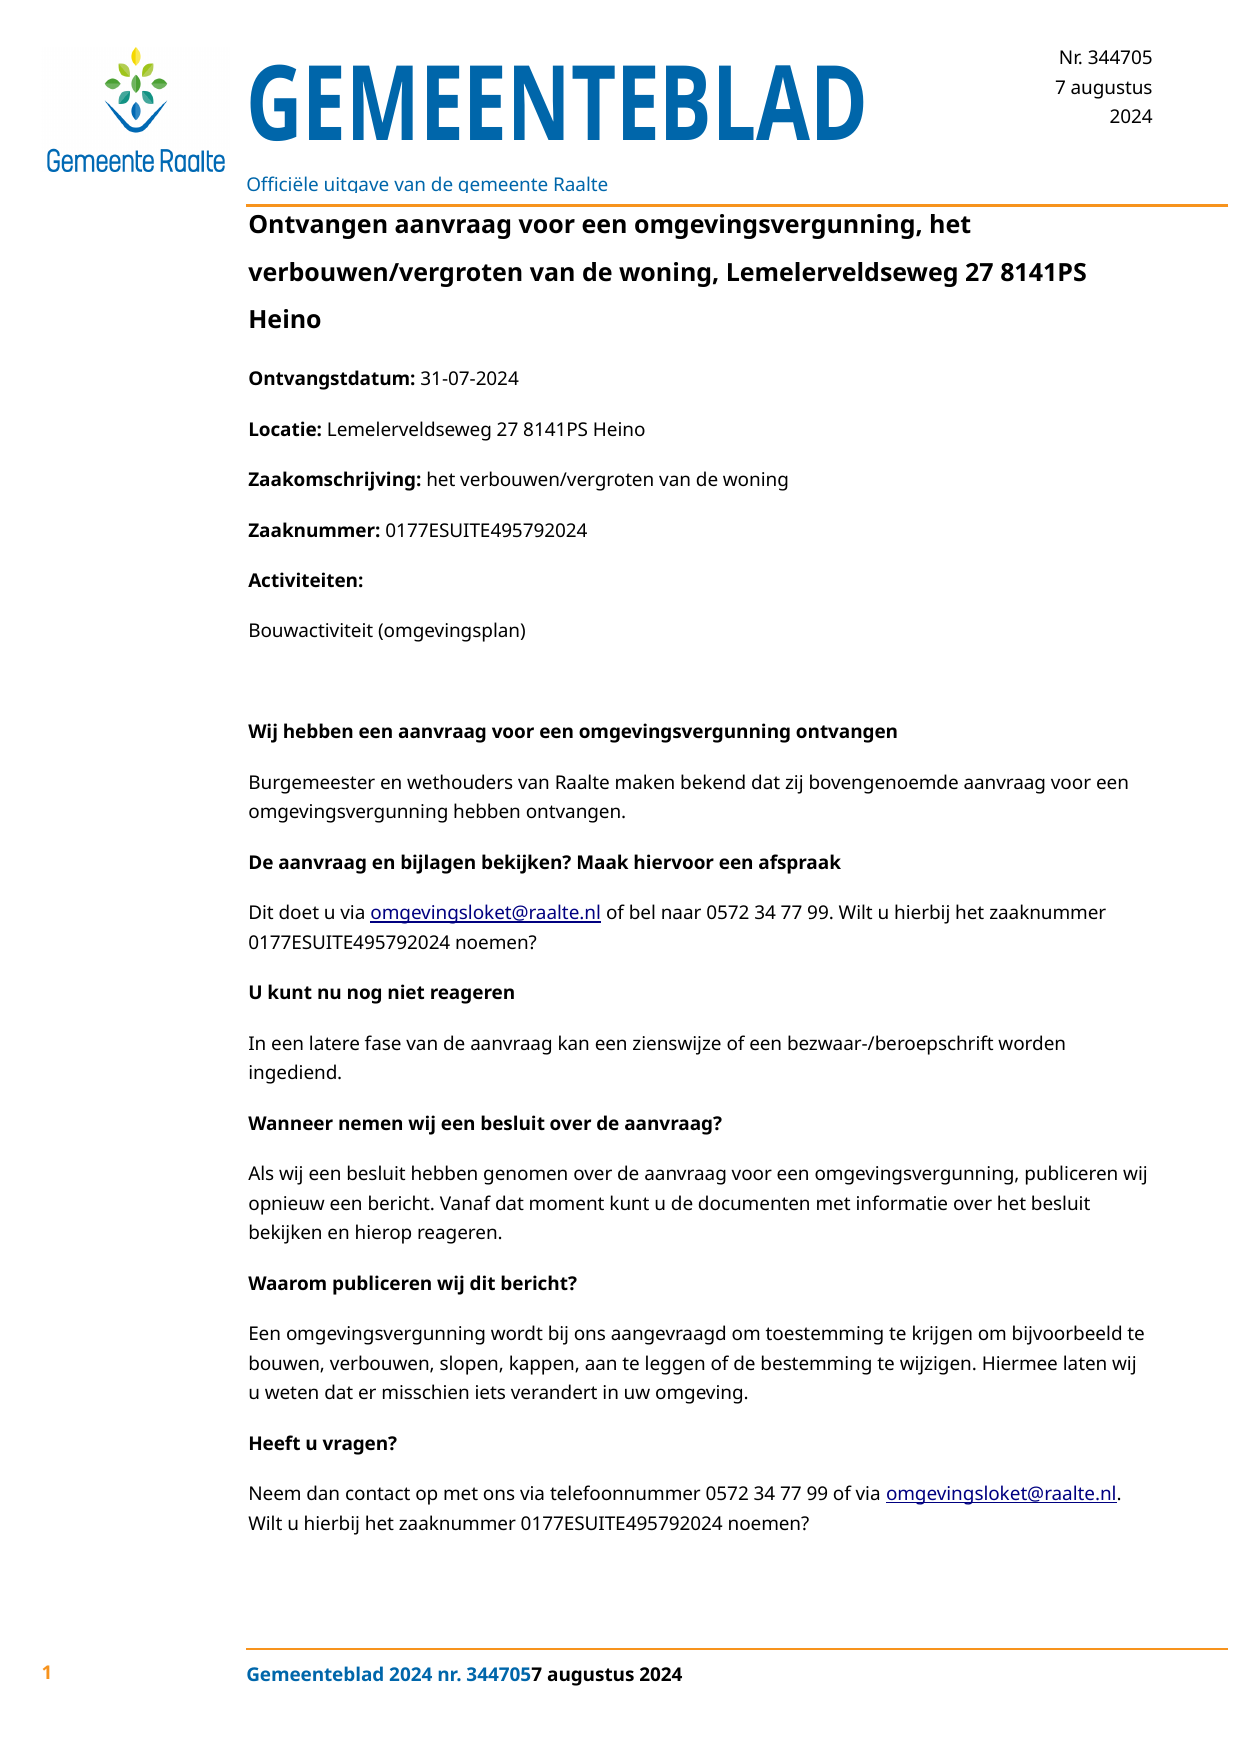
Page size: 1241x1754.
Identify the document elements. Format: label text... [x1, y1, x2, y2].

text Ontvangstdatum: 31-07-2024 [248, 366, 1152, 391]
text Burgemeester en wethouders van Raalte maken bekend dat zij bovengenoemde aanvraag voor een omgevingsvergunning hebben ontvangen. [248, 769, 1152, 824]
text Heeft u vragen? [248, 1430, 1152, 1455]
text Dit doet u via omgevingsloket@raalte.nl of bel naar 0572 34 77 99. Wilt u hierbij het zaaknummer 0177ESUITE495792024 noemen? [248, 899, 1152, 954]
text De aanvraag en bijlagen bekijken? Maak hiervoor een afspraak [248, 849, 1152, 874]
text Activiteiten: [248, 567, 1152, 593]
text Wij hebben een aanvraag voor een omgevingsvergunning ontvangen [248, 718, 1152, 744]
text Als wij een besluit hebben genomen over de aanvraag voor een omgevingsvergunning, publiceren wij opnieuw een bericht. Vanaf dat moment kunt u de documenten met informatie over het besluit bekijken en hierop reageren. [248, 1160, 1152, 1245]
text Ontvangen aanvraag voor een omgevingsvergunning, het verbouwen/vergroten van de woning, Lemelerveldseweg 27 8141PS Heino [248, 207, 1152, 336]
text Een omgevingsvergunning wordt bij ons aangevraagd om toestemming te krijgen om bijvoorbeeld te bouwen, verbouwen, slopen, kappen, aan te leggen of de bestemming te wijzigen. Hiermee laten wij u weten dat er misschien iets verandert in uw omgeving. [248, 1320, 1152, 1405]
text Wanneer nemen wij een besluit over de aanvraag? [248, 1110, 1152, 1135]
text Neem dan contact op met ons via telefoonnummer 0572 34 77 99 of via omgevingsloket@raalte.nl. Wilt u hierbij het zaaknummer 0177ESUITE495792024 noemen? [248, 1480, 1152, 1535]
text U kunt nu nog niet reageren [248, 979, 1152, 1005]
text In een latere fase van de aanvraag kan een zienswijze of een bezwaar-/beroepschrift worden ingediend. [248, 1030, 1152, 1085]
text Zaakomschrijving: het verbouwen/vergroten van de woning [248, 466, 1152, 492]
picture [41, 47, 231, 172]
text Locatie: Lemelerveldseweg 27 8141PS Heino [248, 416, 1152, 442]
text Zaaknummer: 0177ESUITE495792024 [248, 517, 1152, 542]
text Waarom publiceren wij dit bericht? [248, 1270, 1152, 1295]
text Bouwactiviteit (omgevingsplan) [248, 618, 1152, 643]
